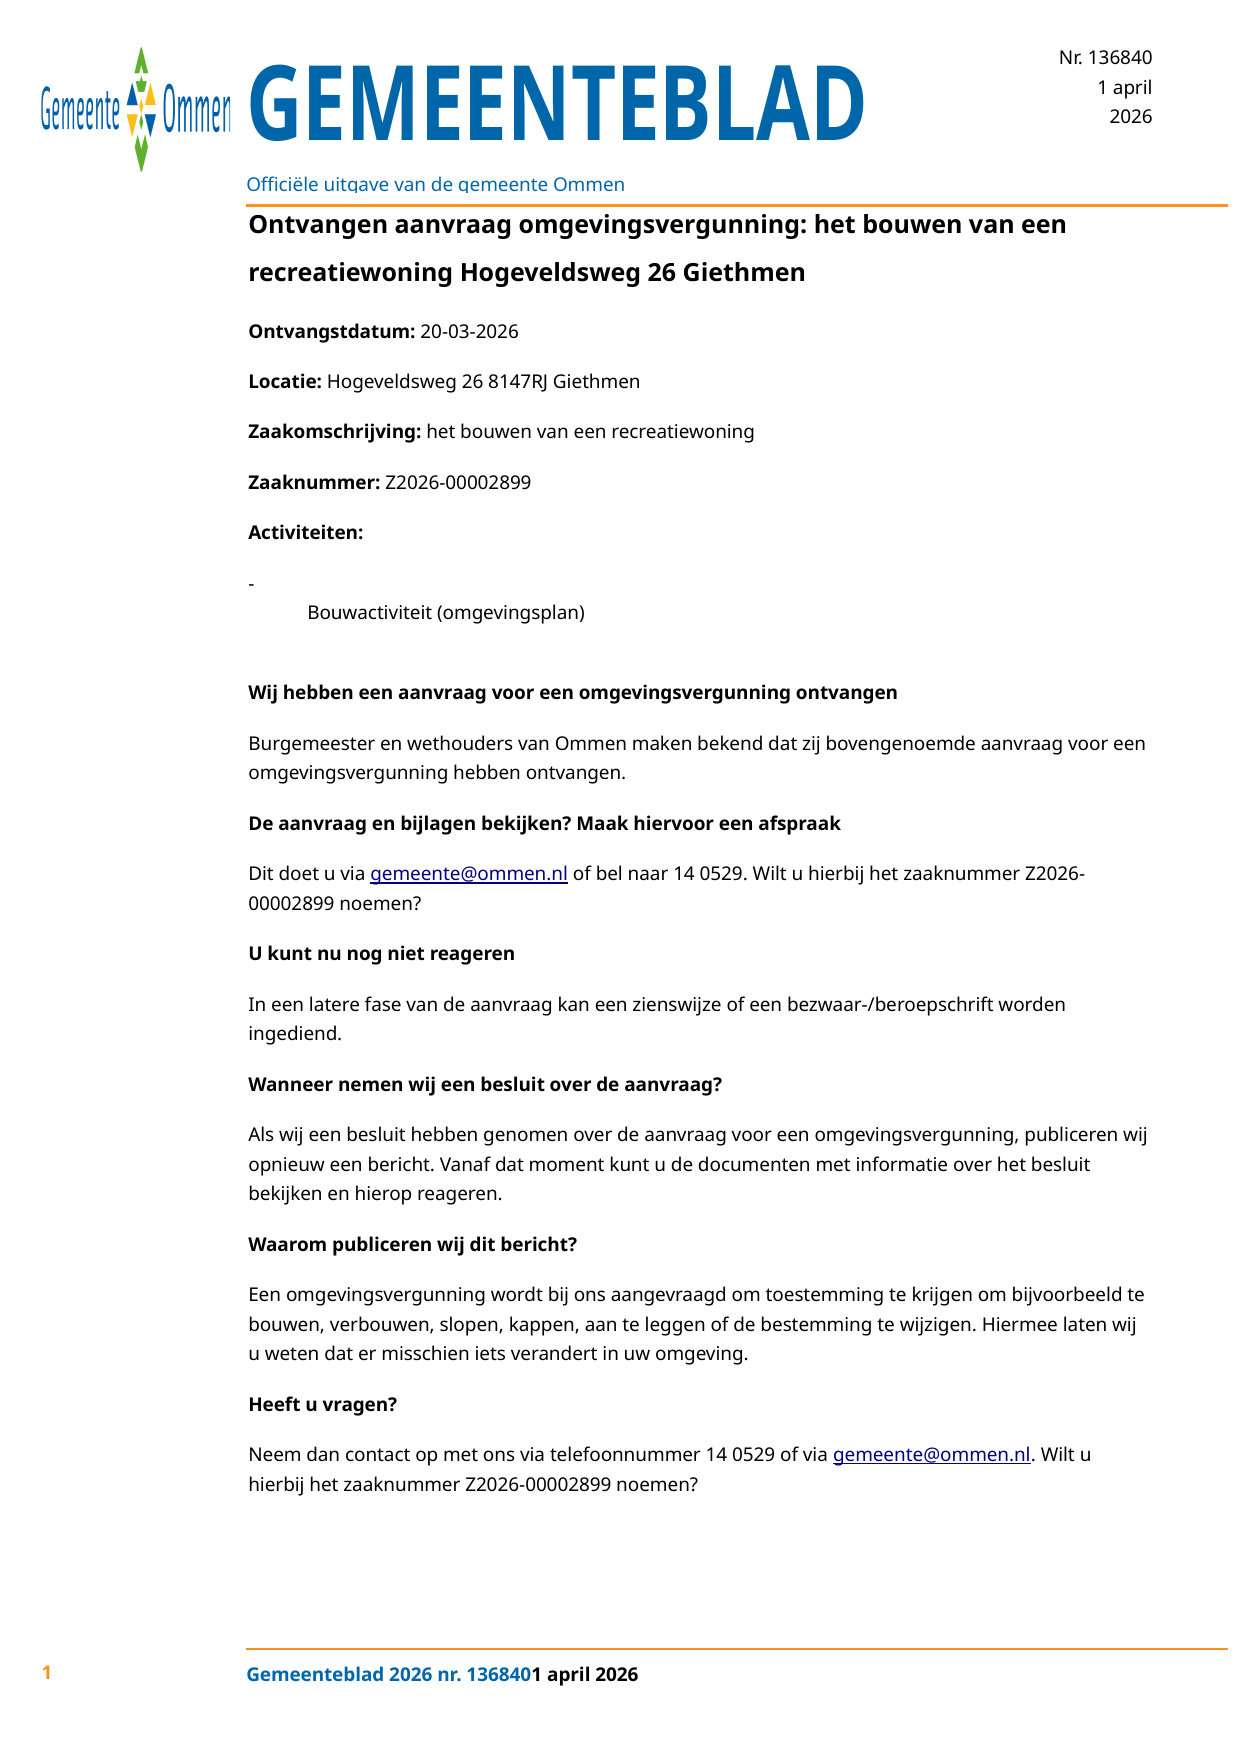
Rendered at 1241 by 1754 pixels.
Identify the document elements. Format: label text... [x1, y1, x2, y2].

text De aanvraag en bijlagen bekijken? Maak hiervoor een afspraak [248, 810, 1152, 836]
text Zaaknummer: Z2026-00002899 [248, 469, 1152, 495]
text Dit doet u via gemeente@ommen.nl of bel naar 14 0529. Wilt u hierbij het zaaknummer Z2026-00002899 noemen? [248, 860, 1152, 916]
text Neem dan contact op met ons via telefoonnummer 14 0529 of via gemeente@ommen.nl. Wilt u hierbij het zaaknummer Z2026-00002899 noemen? [248, 1441, 1152, 1497]
picture [41, 47, 231, 172]
text Heeft u vragen? [248, 1391, 1152, 1417]
text Zaakomschrijving: het bouwen van een recreatiewoning [248, 419, 1152, 444]
list Bouwactiviteit (omgevingsplan) [248, 599, 1152, 625]
text Wij hebben een aanvraag voor een omgevingsvergunning ontvangen [248, 679, 1152, 705]
text In een latere fase van de aanvraag kan een zienswijze of een bezwaar-/beroepschrift worden ingediend. [248, 991, 1152, 1046]
text Burgemeester en wethouders van Ommen maken bekend dat zij bovengenoemde aanvraag voor een omgevingsvergunning hebben ontvangen. [248, 730, 1152, 785]
text Locatie: Hogeveldsweg 26 8147RJ Giethmen [248, 368, 1152, 394]
text Ontvangstdatum: 20-03-2026 [248, 318, 1152, 344]
text U kunt nu nog niet reageren [248, 940, 1152, 966]
text Ontvangen aanvraag omgevingsvergunning: het bouwen van een recreatiewoning Hogeveldsweg 26 Giethmen [248, 207, 1152, 288]
text Een omgevingsvergunning wordt bij ons aangevraagd om toestemming te krijgen om bijvoorbeeld te bouwen, verbouwen, slopen, kappen, aan te leggen of de bestemming te wijzigen. Hiermee laten wij u weten dat er misschien iets verandert in uw omgeving. [248, 1281, 1152, 1366]
text Waarom publiceren wij dit bericht? [248, 1231, 1152, 1257]
text Activiteiten: [248, 519, 1152, 545]
text Wanneer nemen wij een besluit over de aanvraag? [248, 1071, 1152, 1097]
text Als wij een besluit hebben genomen over de aanvraag voor een omgevingsvergunning, publiceren wij opnieuw een bericht. Vanaf dat moment kunt u de documenten met informatie over het besluit bekijken en hierop reageren. [248, 1121, 1152, 1206]
